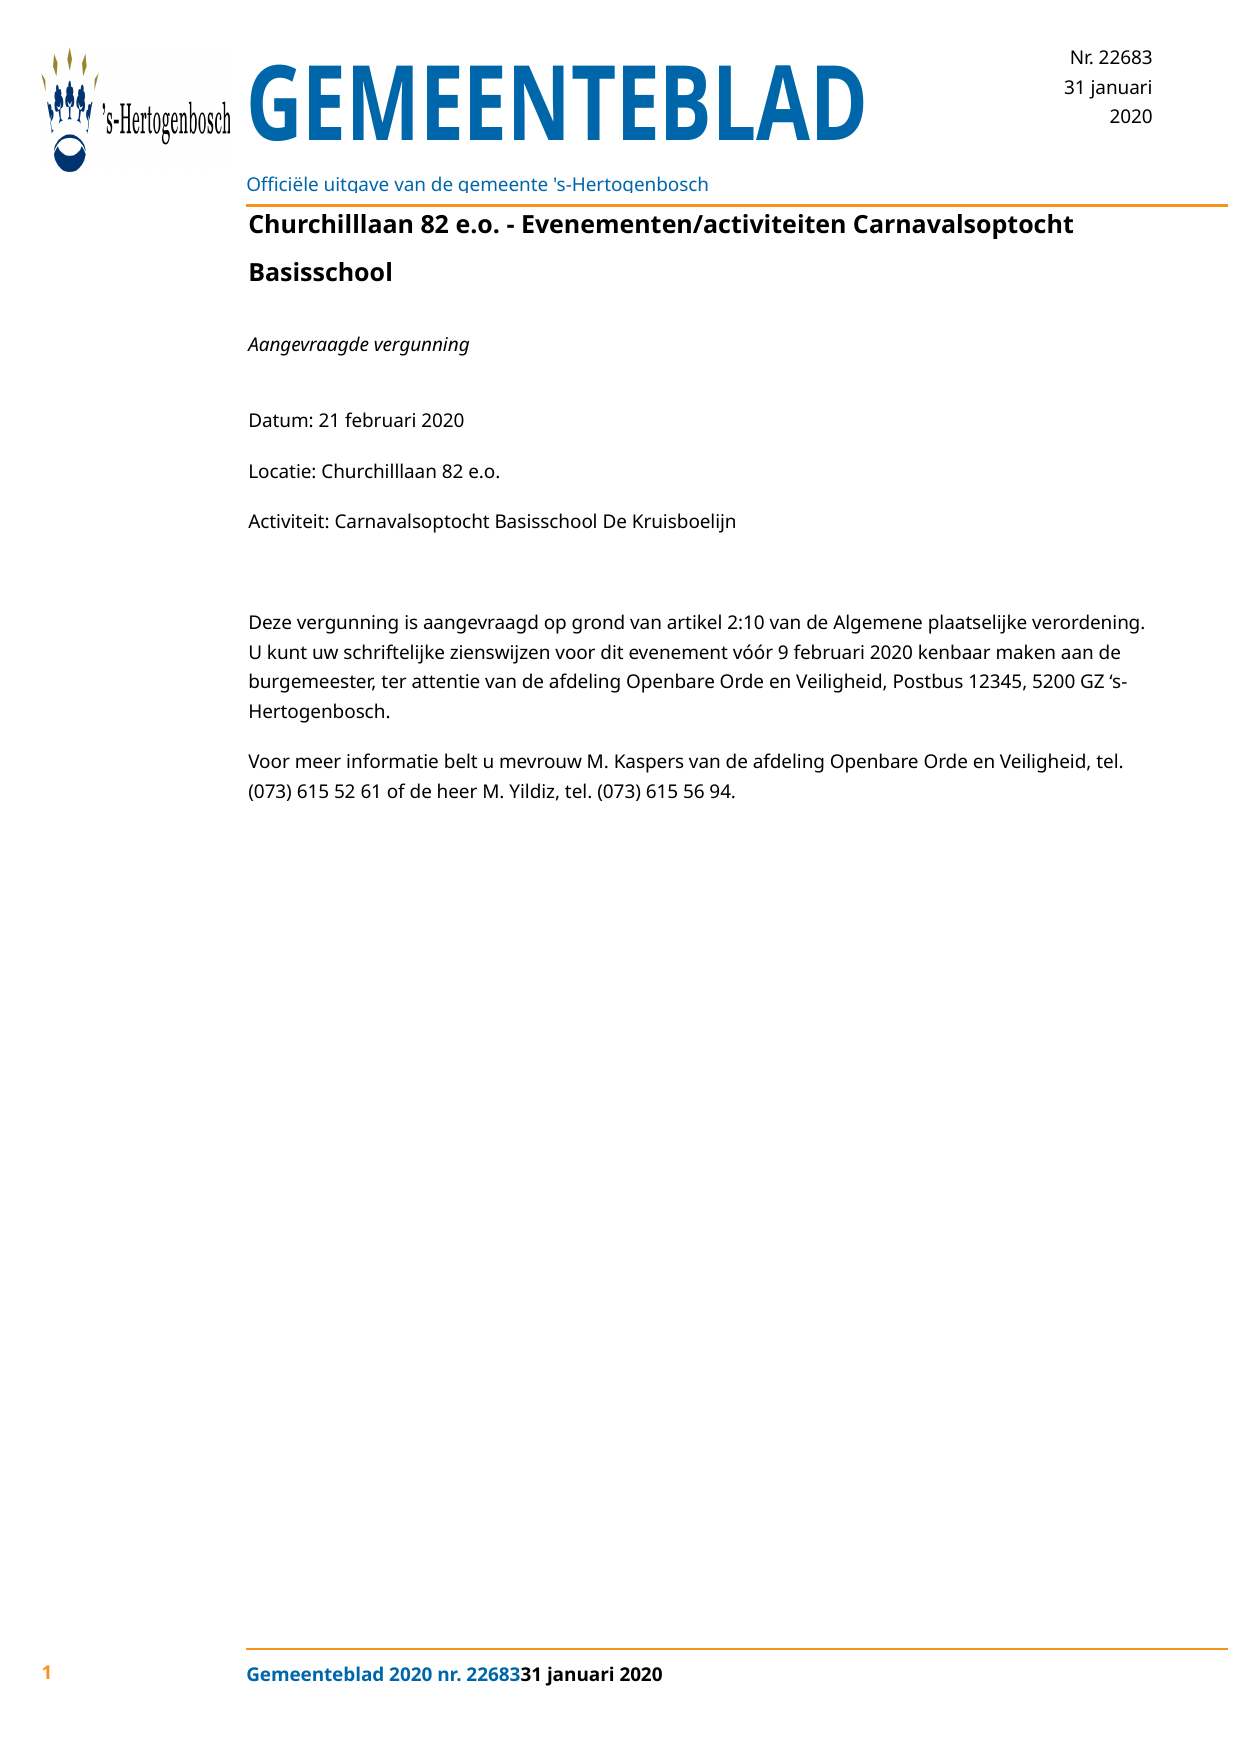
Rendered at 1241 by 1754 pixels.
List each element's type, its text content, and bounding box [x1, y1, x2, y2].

text Churchilllaan 82 e.o. - Evenementen/activiteiten Carnavalsoptocht Basisschool [248, 207, 1152, 288]
text Datum: 21 februari 2020 [248, 408, 1152, 433]
text Activiteit: Carnavalsoptocht Basisschool De Kruisboelijn [248, 508, 1152, 534]
text Deze vergunning is aangevraagd op grond van artikel 2:10 van de Algemene plaatselijke verordening. U kunt uw schriftelijke zienswijzen voor dit evenement vóór 9 februari 2020 kenbaar maken aan de burgemeester, ter attentie van de afdeling Openbare Orde en Veiligheid, Postbus 12345, 5200 GZ ‘s-Hertogenbosch. [248, 609, 1152, 724]
text Aangevraagde vergunning [248, 331, 1152, 357]
text Locatie: Churchilllaan 82 e.o. [248, 458, 1152, 484]
picture [41, 47, 231, 172]
text Voor meer informatie belt u mevrouw M. Kaspers van de afdeling Openbare Orde en Veiligheid, tel. (073) 615 52 61 of de heer M. Yildiz, tel. (073) 615 56 94. [248, 748, 1152, 804]
